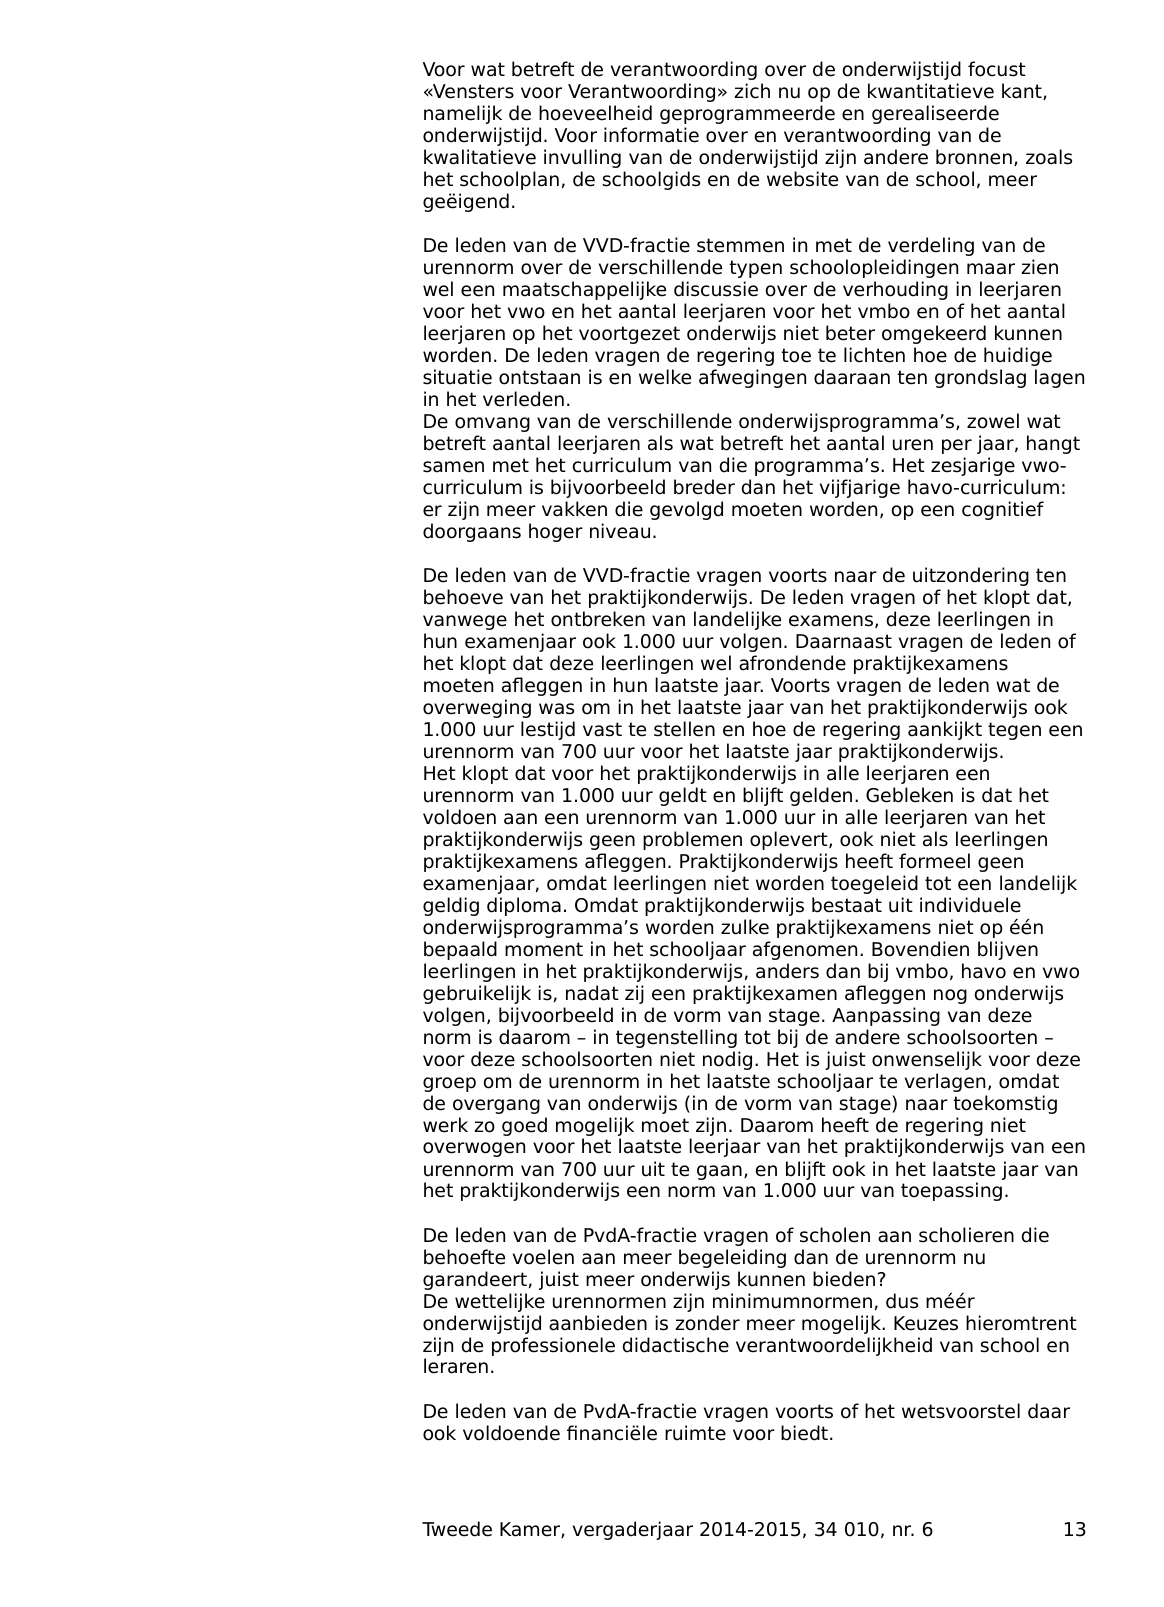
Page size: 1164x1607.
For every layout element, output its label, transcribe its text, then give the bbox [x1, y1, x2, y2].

text De omvang van de verschillende onderwijsprogramma’s, zowel wat betreft aantal leerjaren als wat betreft het aantal uren per jaar, hangt samen met het curriculum van die programma’s. Het zesjarige vwo-curriculum is bijvoorbeeld breder dan het vijfjarige havo-curriculum: er zijn meer vakken die gevolgd moeten worden, op een cognitief doorgaans hoger niveau. [422, 411, 1087, 543]
text De leden van de PvdA-fractie vragen of scholen aan scholieren die behoefte voelen aan meer begeleiding dan de urennorm nu garandeert, juist meer onderwijs kunnen bieden? [422, 1224, 1087, 1291]
text De leden van de PvdA-fractie vragen voorts of het wetsvoorstel daar ook voldoende financiële ruimte voor biedt. [422, 1401, 1087, 1444]
text De leden van de VVD-fractie stemmen in met de verdeling van de urennorm over de verschillende typen schoolopleidingen maar zien wel een maatschappelijke discussie over de verhouding in leerjaren voor het vwo en het aantal leerjaren voor het vmbo en of het aantal leerjaren op het voortgezet onderwijs niet beter omgekeerd kunnen worden. De leden vragen de regering toe te lichten hoe de huidige situatie ontstaan is en welke afwegingen daaraan ten grondslag lagen in het verleden. [422, 235, 1087, 411]
text De wettelijke urennormen zijn minimumnormen, dus méér onderwijstijd aanbieden is zonder meer mogelijk. Keuzes hieromtrent zijn de professionele didactische verantwoordelijkheid van school en leraren. [422, 1291, 1087, 1378]
text Voor wat betreft de verantwoording over de onderwijstijd focust «Vensters voor Verantwoording» zich nu op de kwantitatieve kant, namelijk de hoeveelheid geprogrammeerde en gerealiseerde onderwijstijd. Voor informatie over en verantwoording van de kwalitatieve invulling van de onderwijstijd zijn andere bronnen, zoals het schoolplan, de schoolgids en de website van de school, meer geëigend. [422, 59, 1087, 213]
text De leden van de VVD-fractie vragen voorts naar de uitzondering ten behoeve van het praktijkonderwijs. De leden vragen of het klopt dat, vanwege het ontbreken van landelijke examens, deze leerlingen in hun examenjaar ook 1.000 uur volgen. Daarnaast vragen de leden of het klopt dat deze leerlingen wel afrondende praktijkexamens moeten afleggen in hun laatste jaar. Voorts vragen de leden wat de overweging was om in het laatste jaar van het praktijkonderwijs ook 1.000 uur lestijd vast te stellen en hoe de regering aankijkt tegen een urennorm van 700 uur voor het laatste jaar praktijkonderwijs. [422, 565, 1087, 763]
text Het klopt dat voor het praktijkonderwijs in alle leerjaren een urennorm van 1.000 uur geldt en blijft gelden. Gebleken is dat het voldoen aan een urennorm van 1.000 uur in alle leerjaren van het praktijkonderwijs geen problemen oplevert, ook niet als leerlingen praktijkexamens afleggen. Praktijkonderwijs heeft formeel geen examenjaar, omdat leerlingen niet worden toegeleid tot een landelijk geldig diploma. Omdat praktijkonderwijs bestaat uit individuele onderwijsprogramma’s worden zulke praktijkexamens niet op één bepaald moment in het schooljaar afgenomen. Bovendien blijven leerlingen in het praktijkonderwijs, anders dan bij vmbo, havo en vwo gebruikelijk is, nadat zij een praktijkexamen afleggen nog onderwijs volgen, bijvoorbeeld in de vorm van stage. Aanpassing van deze norm is daarom – in tegenstelling tot bij de andere schoolsoorten – voor deze schoolsoorten niet nodig. Het is juist onwenselijk voor deze groep om de urennorm in het laatste schooljaar te verlagen, omdat de overgang van onderwijs (in de vorm van stage) naar toekomstig werk zo goed mogelijk moet zijn. Daarom heeft de regering niet overwogen voor het laatste leerjaar van het praktijkonderwijs van een urennorm van 700 uur uit te gaan, en blijft ook in het laatste jaar van het praktijkonderwijs een norm van 1.000 uur van toepassing. [422, 763, 1087, 1202]
